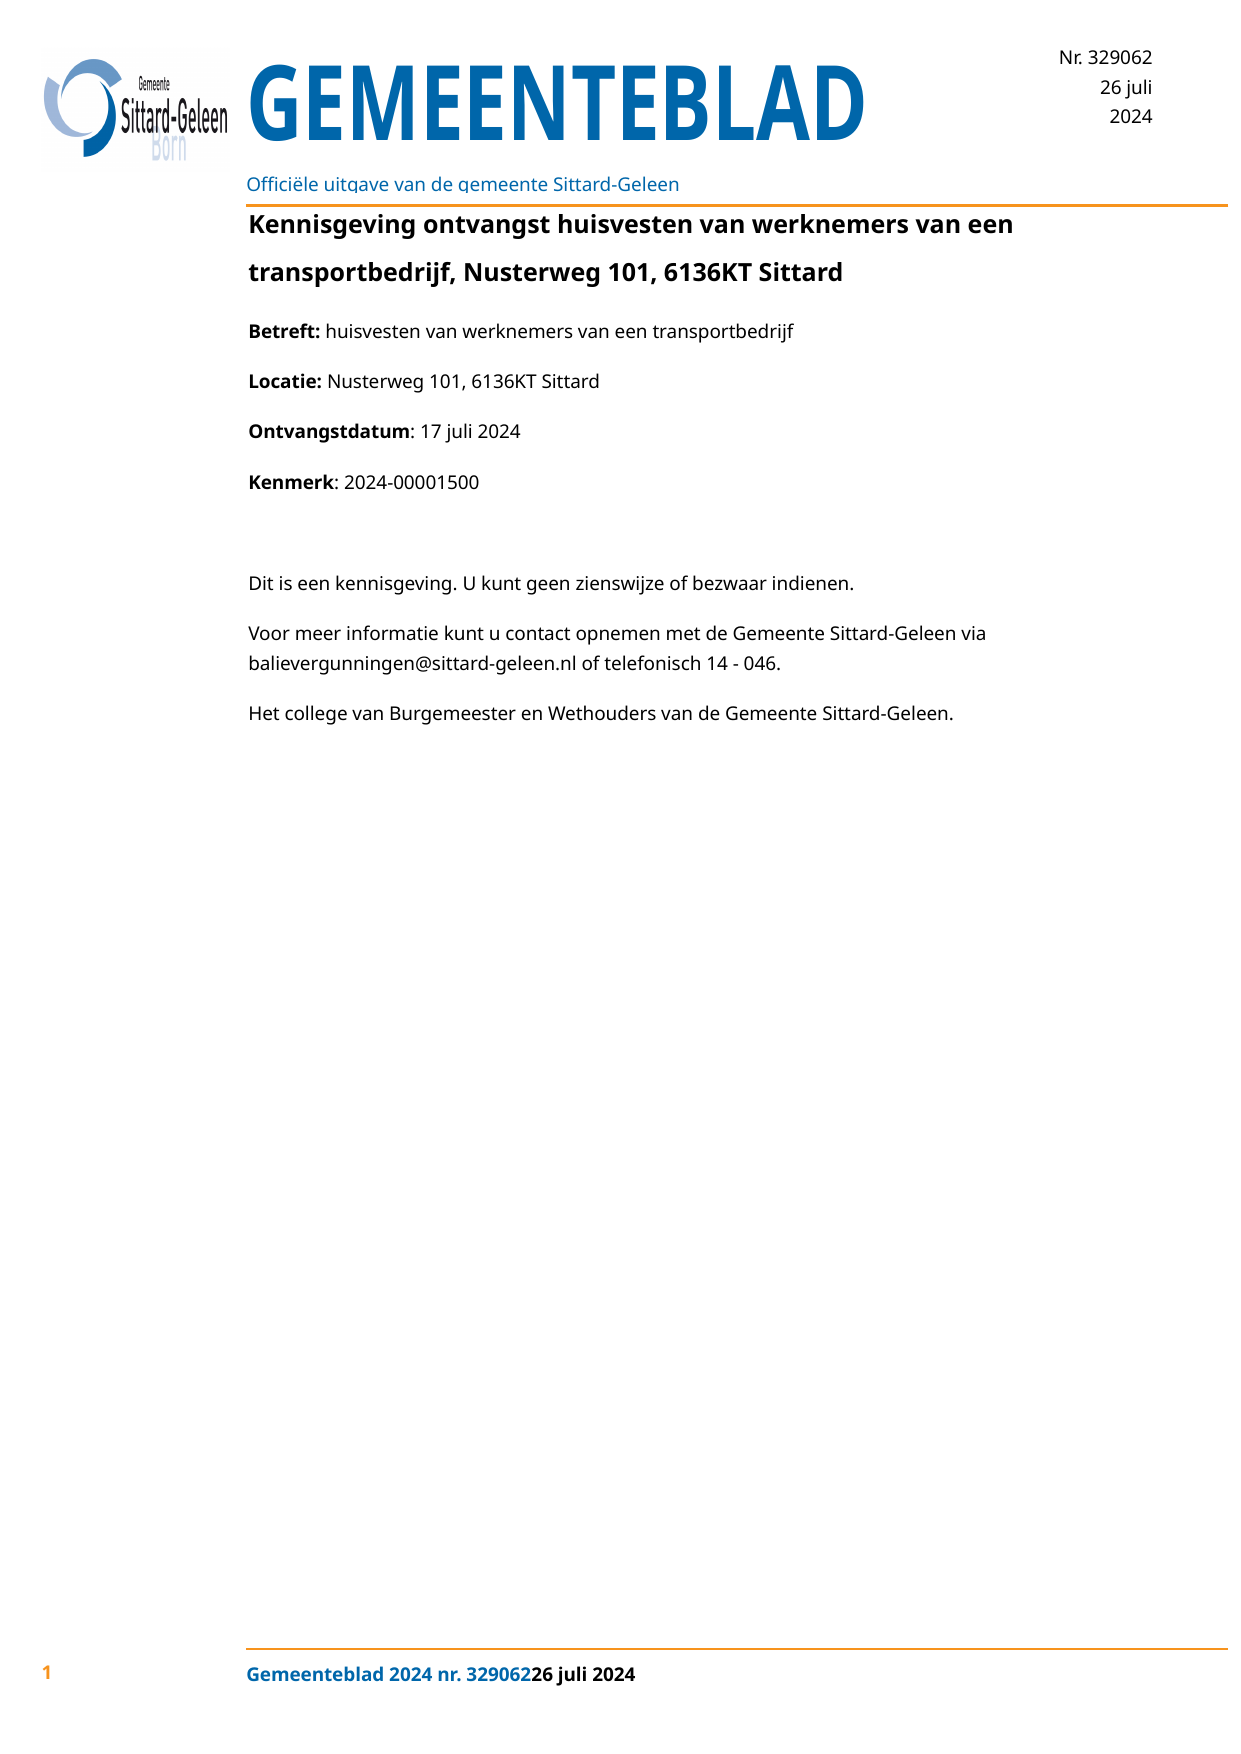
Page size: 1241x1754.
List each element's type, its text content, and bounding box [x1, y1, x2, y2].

picture [41, 47, 231, 172]
text Kennisgeving ontvangst huisvesten van werknemers van een transportbedrijf, Nusterweg 101, 6136KT Sittard [248, 207, 1152, 288]
text Het college van Burgemeester en Wethouders van de Gemeente Sittard-Geleen. [248, 700, 1152, 726]
text Locatie: Nusterweg 101, 6136KT Sittard [248, 368, 1152, 394]
text Betreft: huisvesten van werknemers van een transportbedrijf [248, 318, 1152, 344]
text Dit is een kennisgeving. U kunt geen zienswijze of bezwaar indienen. [248, 570, 1152, 596]
text Ontvangstdatum: 17 juli 2024 [248, 419, 1152, 444]
text Kenmerk: 2024-00001500 [248, 469, 1152, 495]
text Voor meer informatie kunt u contact opnemen met de Gemeente Sittard-Geleen via balievergunningen@sittard-geleen.nl of telefonisch 14 - 046. [248, 620, 1152, 676]
